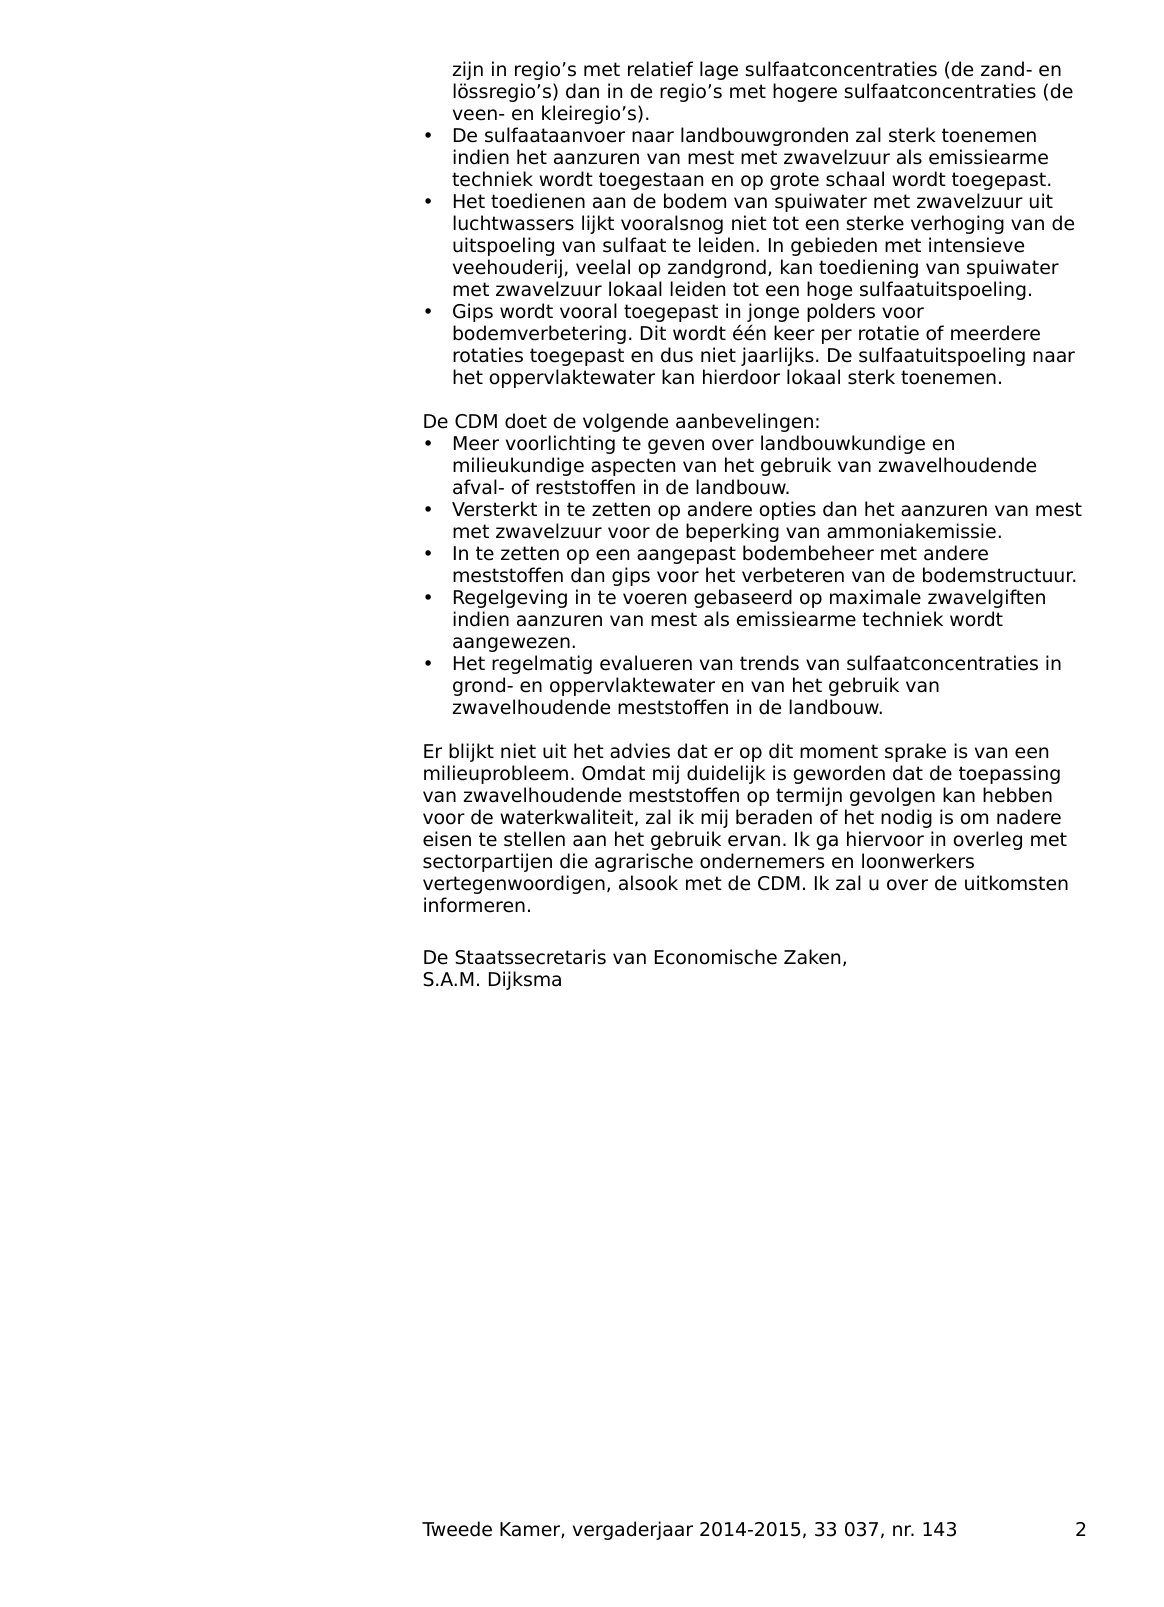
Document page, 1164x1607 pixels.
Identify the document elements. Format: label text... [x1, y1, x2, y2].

text De CDM doet de volgende aanbevelingen: [422, 411, 1087, 433]
text • Het regelmatig evalueren van trends van sulfaatconcentraties in grond- en oppervlaktewater en van het gebruik van zwavelhoudende meststoffen in de landbouw. [422, 653, 1087, 719]
text • In te zetten op een aangepast bodembeheer met andere meststoffen dan gips voor het verbeteren van de bodemstructuur. [422, 543, 1087, 587]
text • De sulfaataanvoer naar landbouwgronden zal sterk toenemen indien het aanzuren van mest met zwavelzuur als emissiearme techniek wordt toegestaan en op grote schaal wordt toegepast. [422, 125, 1087, 191]
text zijn in regio’s met relatief lage sulfaatconcentraties (de zand- en lössregio’s) dan in de regio’s met hogere sulfaatconcentraties (de veen- en kleiregio’s). [422, 59, 1087, 125]
text Er blijkt niet uit het advies dat er op dit moment sprake is van een milieuprobleem. Omdat mij duidelijk is geworden dat de toepassing van zwavelhoudende meststoffen op termijn gevolgen kan hebben voor de waterkwaliteit, zal ik mij beraden of het nodig is om nadere eisen te stellen aan het gebruik ervan. Ik ga hiervoor in overleg met sectorpartijen die agrarische ondernemers en loonwerkers vertegenwoordigen, alsook met de CDM. Ik zal u over de uitkomsten informeren. [422, 741, 1087, 917]
text • Meer voorlichting te geven over landbouwkundige en milieukundige aspecten van het gebruik van zwavelhoudende afval- of reststoffen in de landbouw. [422, 433, 1087, 499]
text • Gips wordt vooral toegepast in jonge polders voor bodemverbetering. Dit wordt één keer per rotatie of meerdere rotaties toegepast en dus niet jaarlijks. De sulfaatuitspoeling naar het oppervlaktewater kan hierdoor lokaal sterk toenemen. [422, 301, 1087, 389]
text De Staatssecretaris van Economische Zaken, S.A.M. Dijksma [422, 947, 1087, 991]
text • Het toedienen aan de bodem van spuiwater met zwavelzuur uit luchtwassers lijkt vooralsnog niet tot een sterke verhoging van de uitspoeling van sulfaat te leiden. In gebieden met intensieve veehouderij, veelal op zandgrond, kan toediening van spuiwater met zwavelzuur lokaal leiden tot een hoge sulfaatuitspoeling. [422, 191, 1087, 301]
text • Regelgeving in te voeren gebaseerd op maximale zwavelgiften indien aanzuren van mest als emissiearme techniek wordt aangewezen. [422, 587, 1087, 653]
text • Versterkt in te zetten op andere opties dan het aanzuren van mest met zwavelzuur voor de beperking van ammoniakemissie. [422, 499, 1087, 543]
